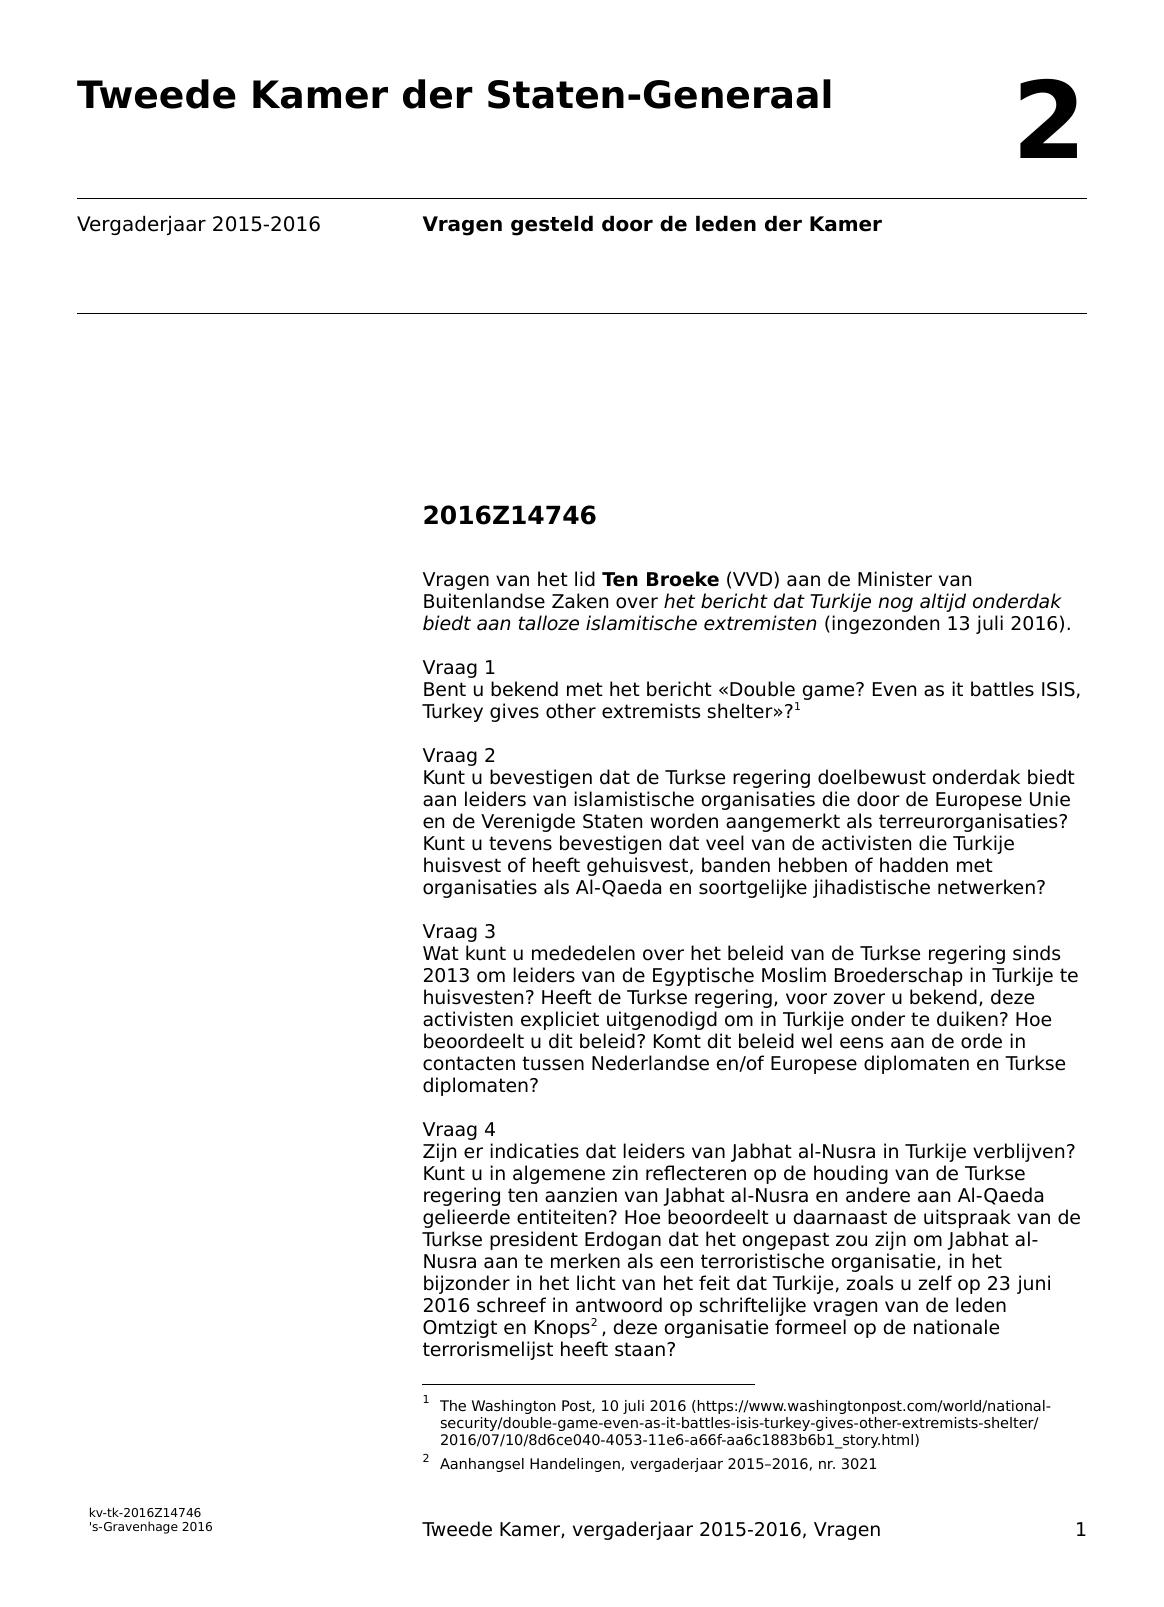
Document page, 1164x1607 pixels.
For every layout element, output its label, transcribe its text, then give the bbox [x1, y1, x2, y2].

text kv-tk-2016Z14746 [88, 1506, 323, 1520]
text Vraag 2 [422, 745, 1087, 767]
table_cell Vergaderjaar 2015-2016 [77, 199, 422, 313]
text 2016Z14746 [422, 501, 1087, 531]
table_cell Vragen gesteld door de leden der Kamer [422, 199, 1087, 313]
text The Washington Post, 10 juli 2016 (https://www.washingtonpost.com/world/national-security/double-game-even-as-it-battles-isis-turkey-gives-other-extremists-shelter/2016/07/10/8d6ce040-4053-11e6-a66f-aa6c1883b6b1_story.html) [422, 1393, 1087, 1449]
text Aanhangsel Handelingen, vergaderjaar 2015–2016, nr. 3021 [422, 1452, 1087, 1474]
text Wat kunt u mededelen over het beleid van de Turkse regering sinds 2013 om leiders van de Egyptische Moslim Broederschap in Turkije te huisvesten? Heeft de Turkse regering, voor zover u bekend, deze activisten expliciet uitgenodigd om in Turkije onder te duiken? Hoe beoordeelt u dit beleid? Komt dit beleid wel eens aan de orde in contacten tussen Nederlandse en/of Europese diplomaten en Turkse diplomaten? [422, 943, 1087, 1097]
text Vraag 4 [422, 1119, 1087, 1141]
text Zijn er indicaties dat leiders van Jabhat al-Nusra in Turkije verblijven? Kunt u in algemene zin reflecteren op de houding van de Turkse regering ten aanzien van Jabhat al-Nusra en andere aan Al-Qaeda gelieerde entiteiten? Hoe beoordeelt u daarnaast de uitspraak van de Turkse president Erdogan dat het ongepast zou zijn om Jabhat al-Nusra aan te merken als een terroristische organisatie, in het bijzonder in het licht van het feit dat Turkije, zoals u zelf op 23 juni 2016 schreef in antwoord op schriftelijke vragen van de leden Omtzigt en Knops, deze organisatie formeel op de nationale terrorismelijst heeft staan? [422, 1141, 1087, 1361]
text Bent u bekend met het bericht «Double game? Even as it battles ISIS, Turkey gives other extremists shelter»? [422, 679, 1087, 723]
text Kunt u bevestigen dat de Turkse regering doelbewust onderdak biedt aan leiders van islamistische organisaties die door de Europese Unie en de Verenigde Staten worden aangemerkt als terreurorganisaties? Kunt u tevens bevestigen dat veel van de activisten die Turkije huisvest of heeft gehuisvest, banden hebben of hadden met organisaties als Al-Qaeda en soortgelijke jihadistische netwerken? [422, 767, 1087, 899]
text Vragen van het lid Ten Broeke (VVD) aan de Minister van Buitenlandse Zaken over het bericht dat Turkije nog altijd onderdak biedt aan talloze islamitische extremisten (ingezonden 13 juli 2016). [422, 569, 1087, 635]
text Vraag 3 [422, 921, 1087, 943]
text 's-Gravenhage 2016 [88, 1520, 323, 1534]
text Vraag 1 [422, 657, 1087, 679]
table_header 2 [886, 59, 1087, 198]
table_header Tweede Kamer der Staten-Generaal [77, 59, 886, 198]
